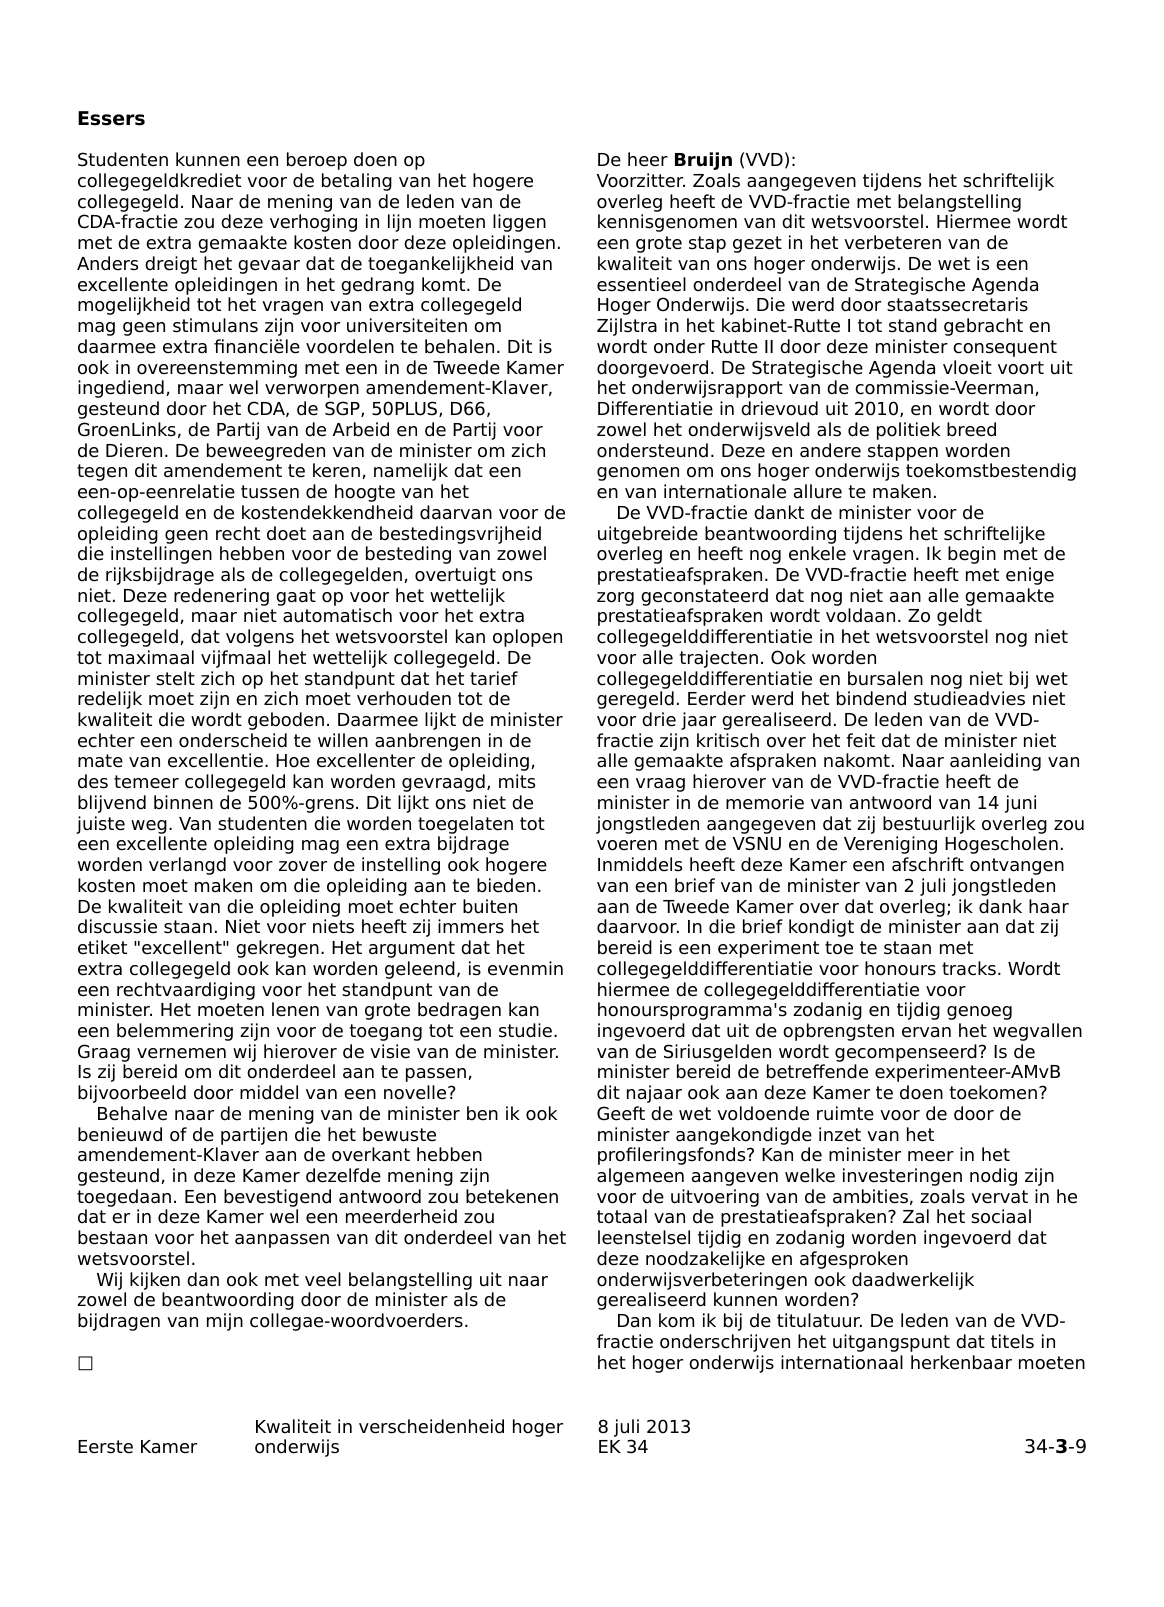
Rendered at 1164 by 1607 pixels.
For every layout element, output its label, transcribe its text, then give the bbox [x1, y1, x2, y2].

text De heer Bruijn (VVD): [596, 150, 1087, 171]
text Behalve naar de mening van de minister ben ik ook benieuwd of de partijen die het bewuste amendement-Klaver aan de overkant hebben gesteund, in deze Kamer dezelfde mening zijn toegedaan. Een bevestigend antwoord zou betekenen dat er in deze Kamer wel een meerderheid zou bestaan voor het aanpassen van dit onderdeel van het wetsvoorstel. [77, 1104, 567, 1269]
text Wij kijken dan ook met veel belangstelling uit naar zowel de beantwoording door de minister als de bijdragen van mijn collegae-woordvoerders. [77, 1269, 567, 1332]
text □ [77, 1352, 567, 1372]
text Dan kom ik bij de titulatuur. De leden van de VVD-fractie onderschrijven het uitgangspunt dat titels in het hoger onderwijs internationaal herkenbaar moeten [596, 1311, 1087, 1373]
text Voorzitter. Zoals aangegeven tijdens het schriftelijk overleg heeft de VVD-fractie met belangstelling kennisgenomen van dit wetsvoorstel. Hiermee wordt een grote stap gezet in het verbeteren van de kwaliteit van ons hoger onderwijs. De wet is een essentieel onderdeel van de Strategische Agenda Hoger Onderwijs. Die werd door staatssecretaris Zijlstra in het kabinet-Rutte I tot stand gebracht en wordt onder Rutte II door deze minister consequent doorgevoerd. De Strategische Agenda vloeit voort uit het onderwijsrapport van de commissie-Veerman, Differentiatie in drievoud uit 2010, en wordt door zowel het onderwijsveld als de politiek breed ondersteund. Deze en andere stappen worden genomen om ons hoger onderwijs toekomstbestendig en van internationale allure te maken. [596, 171, 1087, 503]
text De VVD-fractie dankt de minister voor de uitgebreide beantwoording tijdens het schriftelijke overleg en heeft nog enkele vragen. Ik begin met de prestatieafspraken. De VVD-fractie heeft met enige zorg geconstateerd dat nog niet aan alle gemaakte prestatieafspraken wordt voldaan. Zo geldt collegegelddifferentiatie in het wetsvoorstel nog niet voor alle trajecten. Ook worden collegegelddifferentiatie en bursalen nog niet bij wet geregeld. Eerder werd het bindend studieadvies niet voor drie jaar gerealiseerd. De leden van de VVD-fractie zijn kritisch over het feit dat de minister niet alle gemaakte afspraken nakomt. Naar aanleiding van een vraag hierover van de VVD-fractie heeft de minister in de memorie van antwoord van 14 juni jongstleden aangegeven dat zij bestuurlijk overleg zou voeren met de VSNU en de Vereniging Hogescholen. Inmiddels heeft deze Kamer een afschrift ontvangen van een brief van de minister van 2 juli jongstleden aan de Tweede Kamer over dat overleg; ik dank haar daarvoor. In die brief kondigt de minister aan dat zij bereid is een experiment toe te staan met collegegelddifferentiatie voor honours tracks. Wordt hiermee de collegegelddifferentiatie voor honoursprogramma's zodanig en tijdig genoeg ingevoerd dat uit de opbrengsten ervan het wegvallen van de Siriusgelden wordt gecompenseerd? Is de minister bereid de betreffende experimenteer-AMvB dit najaar ook aan deze Kamer te doen toekomen? Geeft de wet voldoende ruimte voor de door de minister aangekondigde inzet van het profileringsfonds? Kan de minister meer in het algemeen aangeven welke investeringen nodig zijn voor de uitvoering van de ambities, zoals vervat in he totaal van de prestatieafspraken? Zal het sociaal leenstelsel tijdig en zodanig worden ingevoerd dat deze noodzakelijke en afgesproken onderwijsverbeteringen ook daadwerkelijk gerealiseerd kunnen worden? [596, 503, 1087, 1311]
text Studenten kunnen een beroep doen op collegegeldkrediet voor de betaling van het hogere collegegeld. Naar de mening van de leden van de CDA-fractie zou deze verhoging in lijn moeten liggen met de extra gemaakte kosten door deze opleidingen. Anders dreigt het gevaar dat de toegankelijkheid van excellente opleidingen in het gedrang komt. De mogelijkheid tot het vragen van extra collegegeld mag geen stimulans zijn voor universiteiten om daarmee extra financiële voordelen te behalen. Dit is ook in overeenstemming met een in de Tweede Kamer ingediend, maar wel verworpen amendement-Klaver, gesteund door het CDA, de SGP, 50PLUS, D66, GroenLinks, de Partij van de Arbeid en de Partij voor de Dieren. De beweegreden van de minister om zich tegen dit amendement te keren, namelijk dat een een-op-eenrelatie tussen de hoogte van het collegegeld en de kostendekkendheid daarvan voor de opleiding geen recht doet aan de bestedingsvrijheid die instellingen hebben voor de besteding van zowel de rijksbijdrage als de collegegelden, overtuigt ons niet. Deze redenering gaat op voor het wettelijk collegegeld, maar niet automatisch voor het extra collegegeld, dat volgens het wetsvoorstel kan oplopen tot maximaal vijfmaal het wettelijk collegegeld. De minister stelt zich op het standpunt dat het tarief redelijk moet zijn en zich moet verhouden tot de kwaliteit die wordt geboden. Daarmee lijkt de minister echter een onderscheid te willen aanbrengen in de mate van excellentie. Hoe excellenter de opleiding, des temeer collegegeld kan worden gevraagd, mits blijvend binnen de 500%-grens. Dit lijkt ons niet de juiste weg. Van studenten die worden toegelaten tot een excellente opleiding mag een extra bijdrage worden verlangd voor zover de instelling ook hogere kosten moet maken om die opleiding aan te bieden. De kwaliteit van die opleiding moet echter buiten discussie staan. Niet voor niets heeft zij immers het etiket "excellent" gekregen. Het argument dat het extra collegegeld ook kan worden geleend, is evenmin een rechtvaardiging voor het standpunt van de minister. Het moeten lenen van grote bedragen kan een belemmering zijn voor de toegang tot een studie. Graag vernemen wij hierover de visie van de minister. Is zij bereid om dit onderdeel aan te passen, bijvoorbeeld door middel van een novelle? [77, 150, 567, 1104]
